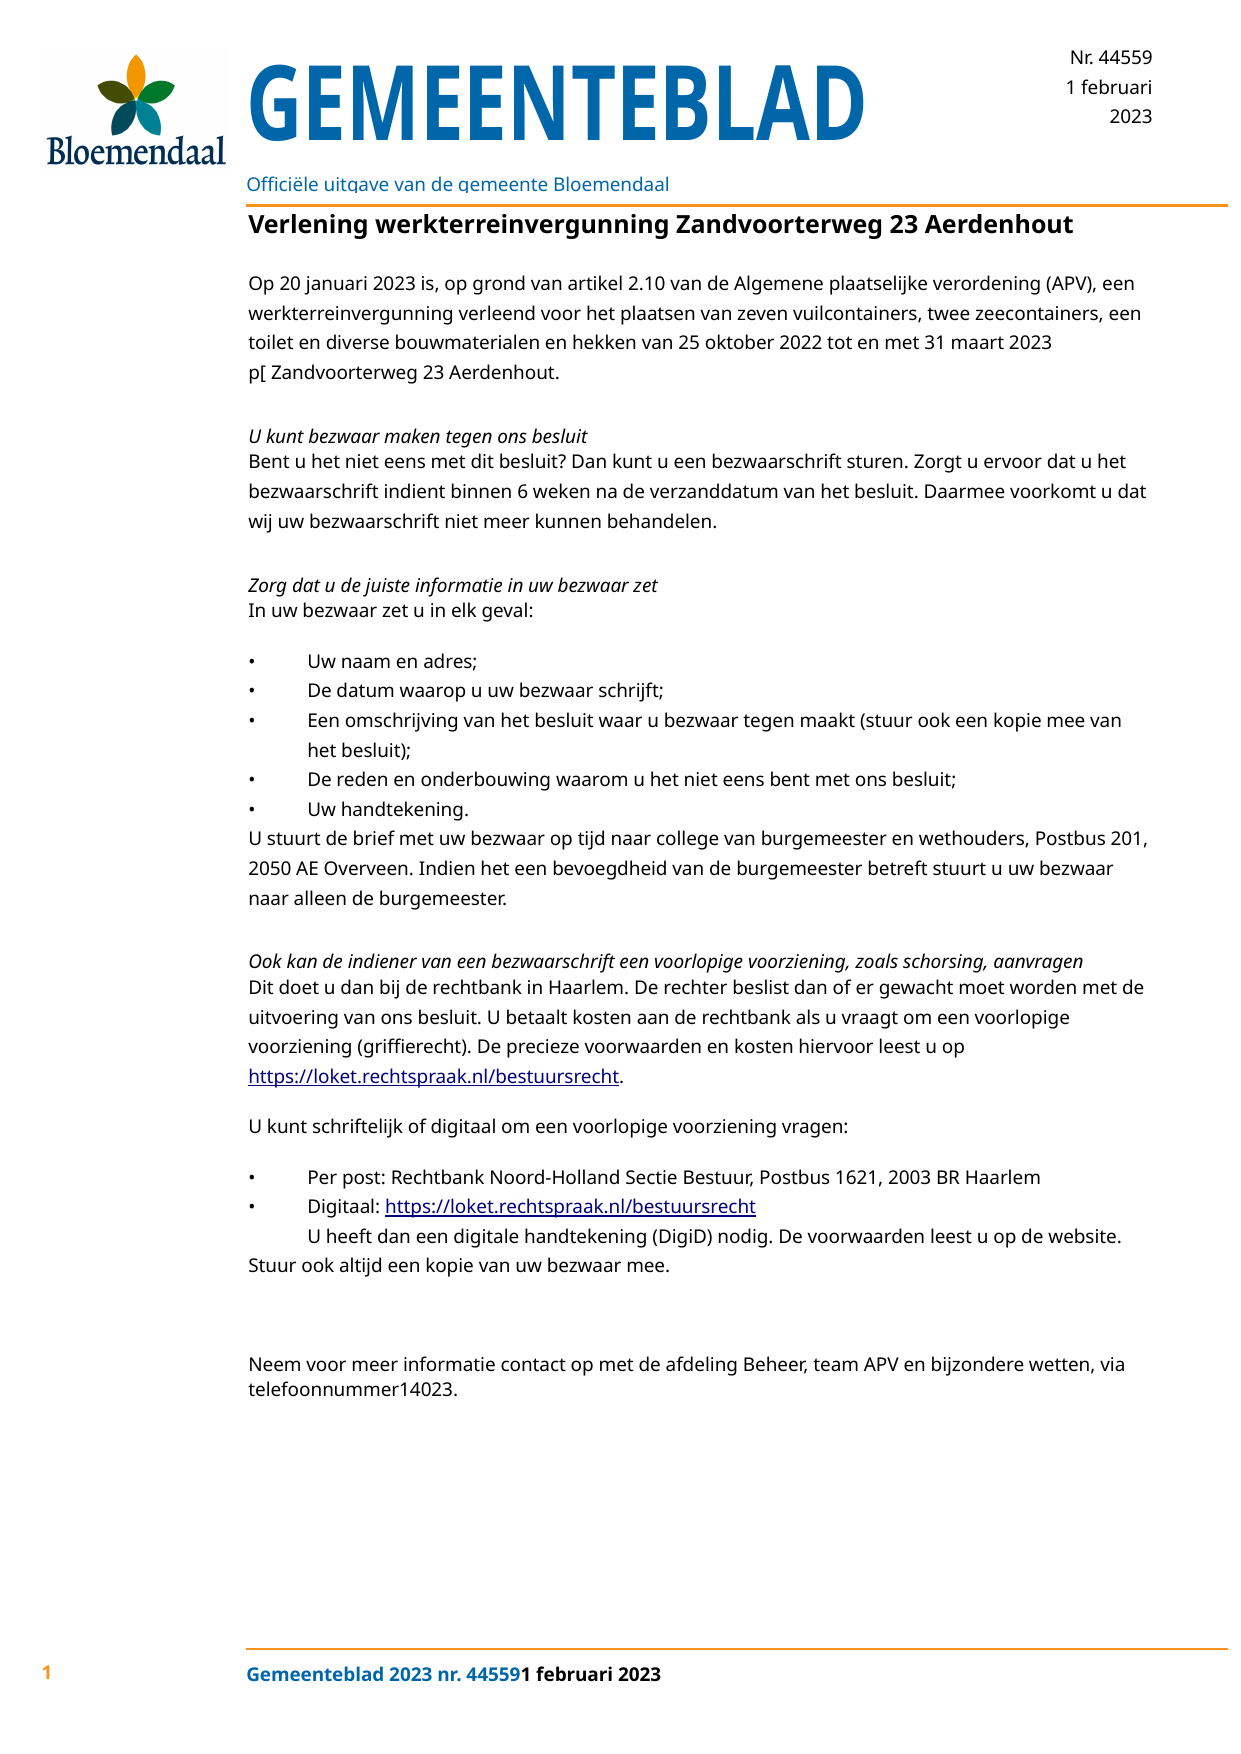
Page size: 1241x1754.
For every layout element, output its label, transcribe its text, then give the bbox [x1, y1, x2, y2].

text U kunt schriftelijk of digitaal om een voorlopige voorziening vragen: [248, 1113, 1152, 1139]
text Zorg dat u de juiste informatie in uw bezwaar zet [248, 572, 1152, 598]
picture [41, 47, 231, 172]
list De datum waarop u uw bezwaar schrijft; [248, 678, 1152, 703]
list Per post: Rechtbank Noord-Holland Sectie Bestuur, Postbus 1621, 2003 BR Haarlem [248, 1164, 1152, 1190]
text Dit doet u dan bij de rechtbank in Haarlem. De rechter beslist dan of er gewacht moet worden met de uitvoering van ons besluit. U betaalt kosten aan de rechtbank als u vraagt om een voorlopige voorziening (griffierecht). De precieze voorwaarden en kosten hiervoor leest u op https://loket.rechtspraak.nl/bestuursrecht. [248, 974, 1152, 1089]
text Neem voor meer informatie contact op met de afdeling Beheer, team APV en bijzondere wetten, via telefoonnummer14023. [248, 1351, 1152, 1402]
text Stuur ook altijd een kopie van uw bezwaar mee. [248, 1253, 1152, 1278]
list Uw handtekening. [248, 796, 1152, 822]
list U heeft dan een digitale handtekening (DigiD) nodig. De voorwaarden leest u op de website. [248, 1223, 1152, 1249]
list Uw naam en adres; [248, 648, 1152, 674]
list De reden en onderbouwing waarom u het niet eens bent met ons besluit; [248, 766, 1152, 792]
text Bent u het niet eens met dit besluit? Dan kunt u een bezwaarschrift sturen. Zorgt u ervoor dat u het bezwaarschrift indient binnen 6 weken na de verzanddatum van het besluit. Daarmee voorkomt u dat wij uw bezwaarschrift niet meer kunnen behandelen. [248, 449, 1152, 534]
list Een omschrijving van het besluit waar u bezwaar tegen maakt (stuur ook een kopie mee van het besluit); [248, 707, 1152, 762]
text U stuurt de brief met uw bezwaar op tijd naar college van burgemeester en wethouders, Postbus 201, 2050 AE Overveen. Indien het een bevoegdheid van de burgemeester betreft stuurt u uw bezwaar naar alleen de burgemeester. [248, 826, 1152, 910]
text In uw bezwaar zet u in elk geval: [248, 598, 1152, 623]
text U kunt bezwaar maken tegen ons besluit [248, 423, 1152, 449]
text Op 20 januari 2023 is, op grond van artikel 2.10 van de Algemene plaatselijke verordening (APV), een werkterreinvergunning verleend voor het plaatsen van zeven vuilcontainers, twee zeecontainers, een toilet en diverse bouwmaterialen en hekken van 25 oktober 2022 tot en met 31 maart 2023 p[ Zandvoorterweg 23 Aerdenhout. [248, 270, 1152, 385]
text Verlening werkterreinvergunning Zandvoorterweg 23 Aerdenhout [248, 207, 1152, 241]
list Digitaal: https://loket.rechtspraak.nl/bestuursrecht [248, 1193, 1152, 1219]
text Ook kan de indiener van een bezwaarschrift een voorlopige voorziening, zoals schorsing, aanvragen [248, 949, 1152, 974]
